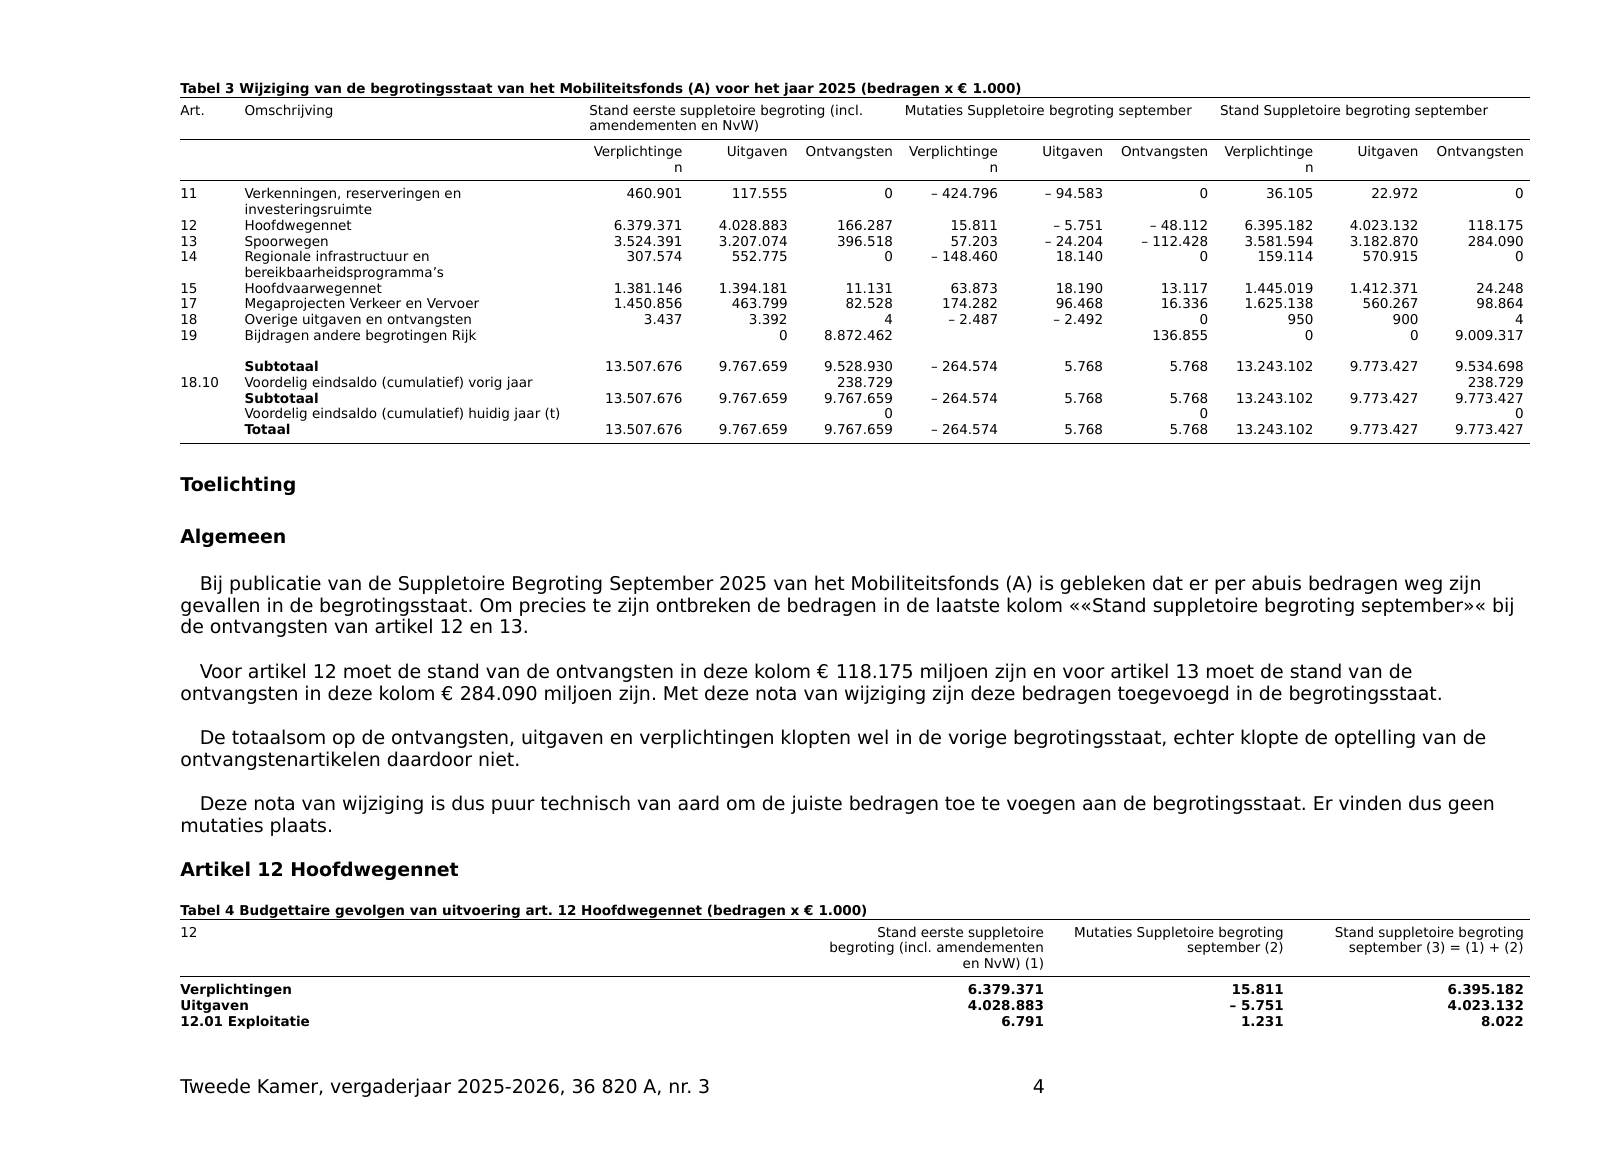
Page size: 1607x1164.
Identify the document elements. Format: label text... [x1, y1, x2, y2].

table_cell 0 [1214, 328, 1319, 343]
table_cell 174.282 [899, 296, 1004, 312]
table_cell 0 [1424, 249, 1529, 281]
table_cell 17 [180, 296, 238, 312]
table_cell 13.507.676 [583, 359, 688, 375]
table_cell 166.287 [793, 218, 898, 233]
table_cell 82.528 [793, 296, 898, 312]
table_cell Art. [180, 98, 238, 138]
table_cell – 424.796 [899, 181, 1004, 218]
table_cell 4.028.883 [688, 218, 793, 233]
table_cell Uitgaven [688, 140, 793, 180]
table_cell Stand eerste suppletoire begroting (incl. amendementen en NvW) (1) [810, 920, 1050, 976]
table_cell 18.190 [1004, 281, 1109, 296]
table_cell 0 [1109, 406, 1214, 422]
table_cell 238.729 [793, 375, 898, 391]
table_cell 36.105 [1214, 181, 1319, 218]
table_cell 9.767.659 [688, 422, 793, 442]
table_cell [1004, 344, 1109, 359]
table_cell 13.243.102 [1214, 391, 1319, 406]
table_cell 6.395.182 [1214, 218, 1319, 233]
table_cell 15.811 [1050, 977, 1289, 998]
table_cell 9.773.427 [1319, 391, 1424, 406]
table_cell Voordelig eindsaldo (cumulatief) vorig jaar [239, 375, 583, 391]
table_cell [1004, 328, 1109, 343]
table_cell 4 [793, 312, 898, 328]
table_cell [899, 344, 1004, 359]
table_header Tabel 3 Wijziging van de begrotingsstaat van het Mobiliteitsfonds (A) voor het jaar 2025 (bedragen x € 1.000) [180, 81, 1529, 97]
table_cell Mutaties Suppletoire begroting september [899, 98, 1214, 138]
table_cell 3.581.594 [1214, 233, 1319, 249]
table_cell 570.915 [1319, 249, 1424, 281]
table_cell 13.507.676 [583, 422, 688, 442]
table_cell – 48.112 [1109, 218, 1214, 233]
table_cell [180, 422, 238, 442]
table_cell [899, 328, 1004, 343]
table_cell [583, 344, 688, 359]
table_cell [899, 406, 1004, 422]
table_cell 1.625.138 [1214, 296, 1319, 312]
table_cell 6.395.182 [1290, 977, 1529, 998]
table_cell [1004, 375, 1109, 391]
table_cell Ontvangsten [1424, 140, 1529, 180]
table_cell Hoofdvaarwegennet [239, 281, 583, 296]
table_cell 0 [688, 328, 793, 343]
table_cell 18.140 [1004, 249, 1109, 281]
table_cell – 148.460 [899, 249, 1004, 281]
table_cell – 2.492 [1004, 312, 1109, 328]
table_cell 13.507.676 [583, 391, 688, 406]
table_cell [899, 375, 1004, 391]
table_cell 8.872.462 [793, 328, 898, 343]
table_cell 96.468 [1004, 296, 1109, 312]
table_cell 12.01 Exploitatie [180, 1014, 810, 1029]
table_cell 238.729 [1424, 375, 1529, 391]
table_cell 13 [180, 233, 238, 249]
table_cell [1319, 406, 1424, 422]
table_cell 13.117 [1109, 281, 1214, 296]
table_cell Stand suppletoire begroting september (3) = (1) + (2) [1290, 920, 1529, 976]
table_cell 396.518 [793, 233, 898, 249]
table_cell [583, 406, 688, 422]
table_cell Hoofdwegennet [239, 218, 583, 233]
table_cell 463.799 [688, 296, 793, 312]
table_cell 3.392 [688, 312, 793, 328]
table_cell 9.767.659 [793, 391, 898, 406]
table_cell 0 [793, 181, 898, 218]
table_cell 13.243.102 [1214, 359, 1319, 375]
table_cell 8.022 [1290, 1014, 1529, 1029]
table_cell 0 [1424, 181, 1529, 218]
text Bij publicatie van de Suppletoire Begroting September 2025 van het Mobiliteitsfonds (A) is gebleken dat er per abuis bedragen weg zijn gevallen in de begrotingsstaat. Om precies te zijn ontbreken de bedragen in de laatste kolom ««Stand suppletoire begroting september»« bij de ontvangsten van artikel 12 en 13. [180, 572, 1529, 638]
table_cell 57.203 [899, 233, 1004, 249]
table_cell 1.412.371 [1319, 281, 1424, 296]
table_cell – 2.487 [899, 312, 1004, 328]
table_cell Regionale infrastructuur en bereikbaarheidsprogramma’s [239, 249, 583, 281]
table_cell 560.267 [1319, 296, 1424, 312]
table_cell 5.768 [1004, 422, 1109, 442]
table_cell 3.182.870 [1319, 233, 1424, 249]
table_cell 307.574 [583, 249, 688, 281]
table_cell [180, 140, 238, 180]
table_cell [1424, 344, 1529, 359]
table_cell 284.090 [1424, 233, 1529, 249]
table_cell 0 [793, 249, 898, 281]
table_cell [1109, 344, 1214, 359]
subtitle Artikel 12 Hoofdwegennet [180, 859, 1529, 881]
table_cell 4.028.883 [810, 998, 1050, 1013]
table_cell 4.023.132 [1290, 998, 1529, 1013]
table_cell [1004, 406, 1109, 422]
table_cell 9.528.930 [793, 359, 898, 375]
table_cell 98.864 [1424, 296, 1529, 312]
table_cell [688, 344, 793, 359]
table_cell [180, 359, 238, 375]
table_cell 9.773.427 [1319, 359, 1424, 375]
table_cell 3.437 [583, 312, 688, 328]
table_cell 16.336 [1109, 296, 1214, 312]
table_cell 5.768 [1004, 359, 1109, 375]
table_cell Overige uitgaven en ontvangsten [239, 312, 583, 328]
subtitle Algemeen [180, 526, 1529, 547]
table_cell Megaprojecten Verkeer en Vervoer [239, 296, 583, 312]
table_cell 13.243.102 [1214, 422, 1319, 442]
table_cell Verplichtingen [583, 140, 688, 180]
table_cell 6.379.371 [583, 218, 688, 233]
table_cell [1319, 375, 1424, 391]
table_cell 12 [180, 218, 238, 233]
table_cell 9.767.659 [688, 391, 793, 406]
table_cell – 24.204 [1004, 233, 1109, 249]
table_cell 0 [1424, 406, 1529, 422]
table_cell 0 [1319, 328, 1424, 343]
table_cell – 5.751 [1050, 998, 1289, 1013]
table_cell 18 [180, 312, 238, 328]
table_cell Mutaties Suppletoire begroting september (2) [1050, 920, 1289, 976]
table_cell Verplichtingen [1214, 140, 1319, 180]
table_cell 63.873 [899, 281, 1004, 296]
table_cell 9.773.427 [1319, 422, 1424, 442]
subtitle Toelichting [180, 473, 1529, 496]
table_cell 9.773.427 [1424, 391, 1529, 406]
table_cell 22.972 [1319, 181, 1424, 218]
table_cell – 5.751 [1004, 218, 1109, 233]
table_cell 11 [180, 181, 238, 218]
table_cell Voordelig eindsaldo (cumulatief) huidig jaar (t) [239, 406, 583, 422]
table_cell 15 [180, 281, 238, 296]
table_cell 1.231 [1050, 1014, 1289, 1029]
table_cell 4 [1424, 312, 1529, 328]
table_cell 3.524.391 [583, 233, 688, 249]
table_cell Verplichtingen [180, 977, 810, 998]
table_cell 5.768 [1004, 391, 1109, 406]
table_cell [793, 344, 898, 359]
text Voor artikel 12 moet de stand van de ontvangsten in deze kolom € 118.175 miljoen zijn en voor artikel 13 moet de stand van de ontvangsten in deze kolom € 284.090 miljoen zijn. Met deze nota van wijziging zijn deze bedragen toegevoegd in de begrotingsstaat. [180, 661, 1529, 704]
table_cell 24.248 [1424, 281, 1529, 296]
table_cell 9.767.659 [793, 422, 898, 442]
table_cell 14 [180, 249, 238, 281]
table_cell 1.445.019 [1214, 281, 1319, 296]
table_cell 6.379.371 [810, 977, 1050, 998]
table_cell 1.450.856 [583, 296, 688, 312]
table_cell – 264.574 [899, 359, 1004, 375]
table_cell 118.175 [1424, 218, 1529, 233]
table_cell 5.768 [1109, 359, 1214, 375]
table_cell [583, 375, 688, 391]
table_cell 460.901 [583, 181, 688, 218]
table_cell Stand eerste suppletoire begroting (incl. amendementen en NvW) [583, 98, 898, 138]
table_cell 0 [1109, 181, 1214, 218]
table_cell 12 [180, 920, 810, 976]
table_cell Omschrijving [239, 98, 583, 138]
table_cell – 264.574 [899, 391, 1004, 406]
table_cell Stand Suppletoire begroting september [1214, 98, 1529, 138]
table_cell 18.10 [180, 375, 238, 391]
table_cell 4.023.132 [1319, 218, 1424, 233]
table_cell Uitgaven [1004, 140, 1109, 180]
table_cell [688, 406, 793, 422]
table_cell – 94.583 [1004, 181, 1109, 218]
table_cell [1214, 344, 1319, 359]
table_cell 1.394.181 [688, 281, 793, 296]
table_header Tabel 4 Budgettaire gevolgen van uitvoering art. 12 Hoofdwegennet (bedragen x € 1.000) [180, 903, 1529, 919]
table_cell [1214, 406, 1319, 422]
text Deze nota van wijziging is dus puur technisch van aard om de juiste bedragen toe te voegen aan de begrotingsstaat. Er vinden dus geen mutaties plaats. [180, 793, 1529, 837]
table_cell 950 [1214, 312, 1319, 328]
table_cell – 112.428 [1109, 233, 1214, 249]
table_cell 5.768 [1109, 391, 1214, 406]
table_cell [1214, 375, 1319, 391]
table_cell Ontvangsten [793, 140, 898, 180]
table_cell Subtotaal [239, 391, 583, 406]
table_cell 0 [1109, 312, 1214, 328]
table_cell – 264.574 [899, 422, 1004, 442]
table_cell 9.534.698 [1424, 359, 1529, 375]
table_cell [180, 344, 238, 359]
table_cell [1319, 344, 1424, 359]
table_cell 19 [180, 328, 238, 343]
table_cell 9.773.427 [1424, 422, 1529, 442]
table_cell Spoorwegen [239, 233, 583, 249]
table_cell 136.855 [1109, 328, 1214, 343]
table_cell 0 [1109, 249, 1214, 281]
table_cell Subtotaal [239, 359, 583, 375]
table_cell Verplichtingen [899, 140, 1004, 180]
table_cell Verkenningen, reserveringen en investeringsruimte [239, 181, 583, 218]
table_cell [688, 375, 793, 391]
table_cell [583, 328, 688, 343]
table_cell 0 [793, 406, 898, 422]
table_cell 6.791 [810, 1014, 1050, 1029]
table_cell Uitgaven [180, 998, 810, 1013]
table_cell Bijdragen andere begrotingen Rijk [239, 328, 583, 343]
table_cell Totaal [239, 422, 583, 442]
table_cell [180, 391, 238, 406]
table_cell 9.767.659 [688, 359, 793, 375]
table_cell 900 [1319, 312, 1424, 328]
table_cell 159.114 [1214, 249, 1319, 281]
table_cell [239, 140, 583, 180]
table_cell 552.775 [688, 249, 793, 281]
table_cell 3.207.074 [688, 233, 793, 249]
table_cell Ontvangsten [1109, 140, 1214, 180]
table_cell [180, 406, 238, 422]
table_cell 9.009.317 [1424, 328, 1529, 343]
text De totaalsom op de ontvangsten, uitgaven en verplichtingen klopten wel in de vorige begrotingsstaat, echter klopte de optelling van de ontvangstenartikelen daardoor niet. [180, 727, 1529, 771]
table_cell 1.381.146 [583, 281, 688, 296]
table_cell [239, 344, 583, 359]
table_cell [1109, 375, 1214, 391]
table_cell Uitgaven [1319, 140, 1424, 180]
table_cell 5.768 [1109, 422, 1214, 442]
table_cell 11.131 [793, 281, 898, 296]
table_cell 15.811 [899, 218, 1004, 233]
table_cell 117.555 [688, 181, 793, 218]
